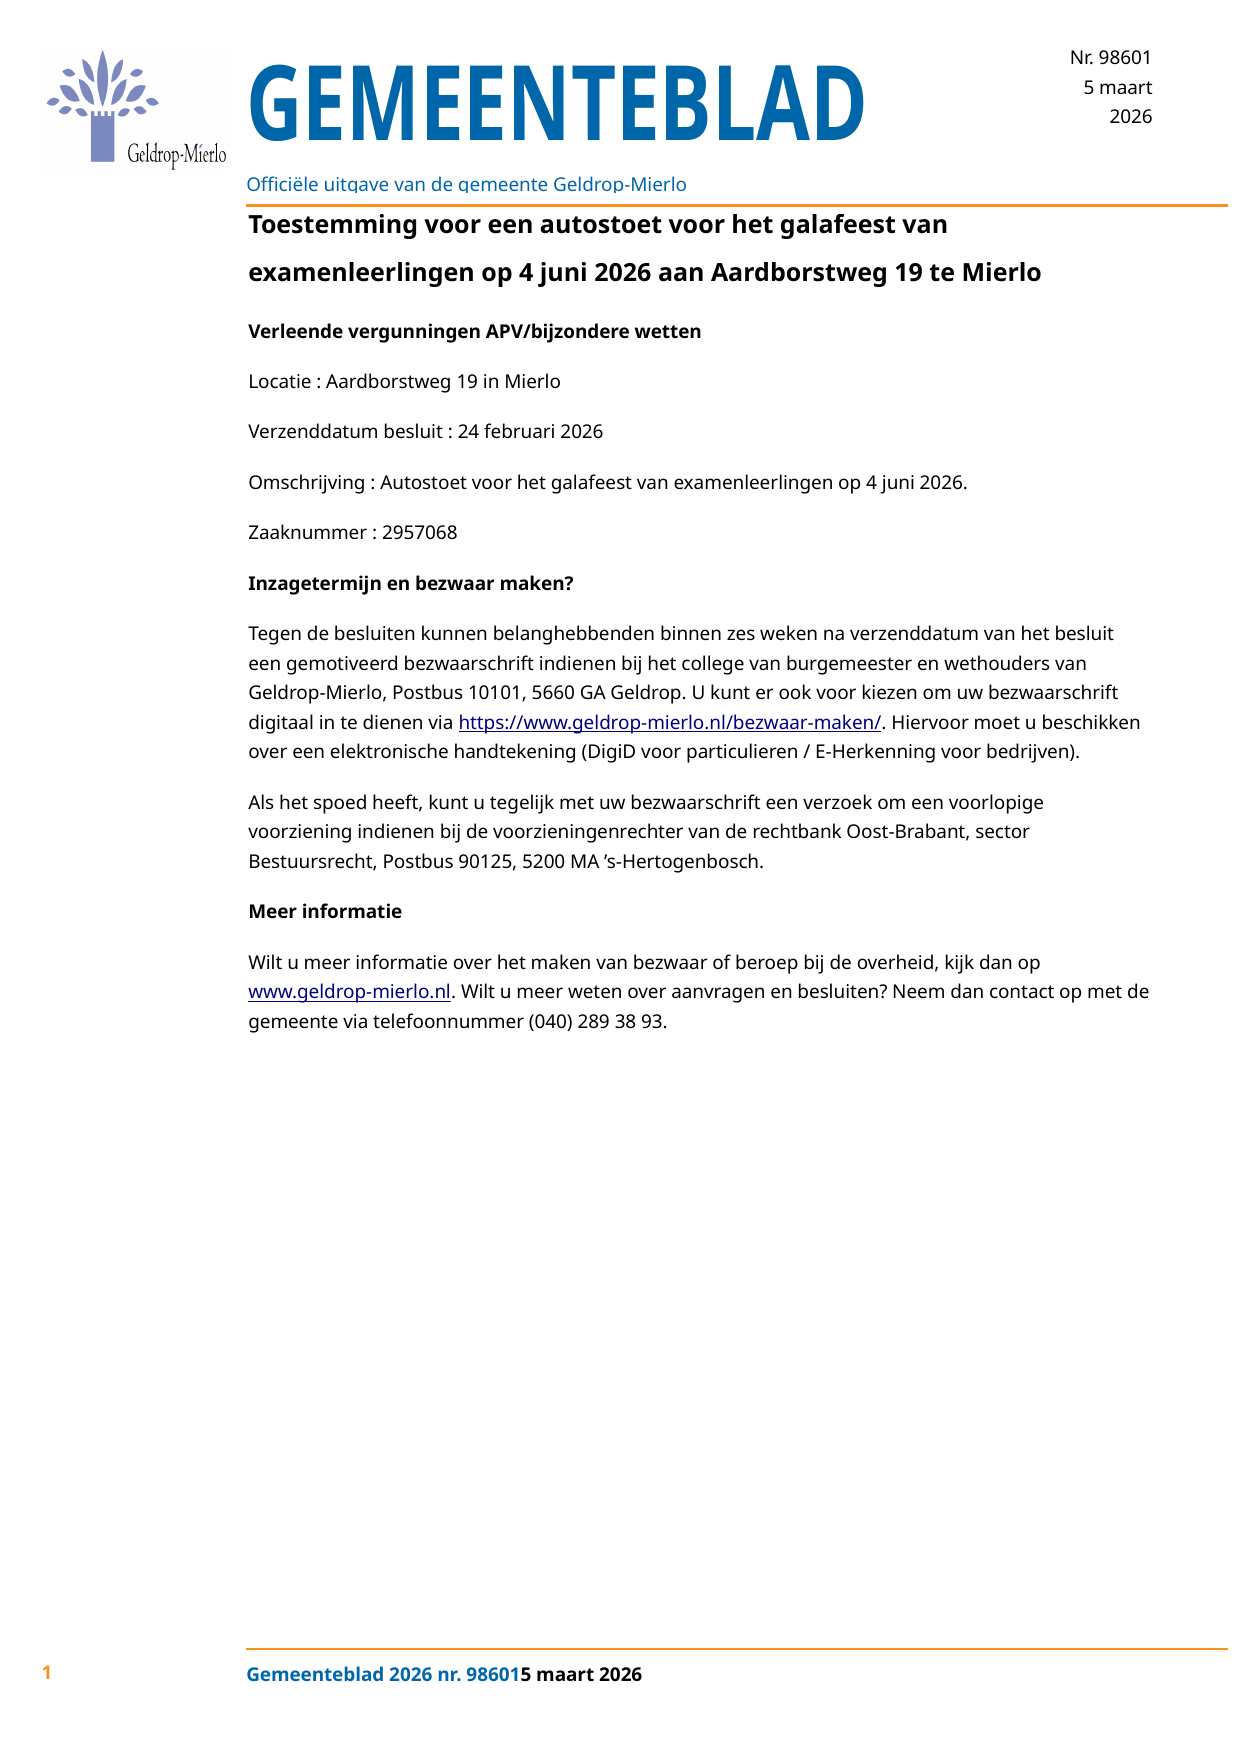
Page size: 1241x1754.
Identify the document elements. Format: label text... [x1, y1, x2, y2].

text Inzagetermijn en bezwaar maken? [248, 570, 1152, 596]
text Locatie : Aardborstweg 19 in Mierlo [248, 368, 1152, 394]
text Zaaknummer : 2957068 [248, 519, 1152, 545]
text Verzenddatum besluit : 24 februari 2026 [248, 419, 1152, 444]
text Toestemming voor een autostoet voor het galafeest van examenleerlingen op 4 juni 2026 aan Aardborstweg 19 te Mierlo [248, 207, 1152, 288]
picture [41, 47, 231, 172]
text Omschrijving : Autostoet voor het galafeest van examenleerlingen op 4 juni 2026. [248, 469, 1152, 495]
text Wilt u meer informatie over het maken van bezwaar of beroep bij de overheid, kijk dan op www.geldrop-mierlo.nl. Wilt u meer weten over aanvragen en besluiten? Neem dan contact op met de gemeente via telefoonnummer (040) 289 38 93. [248, 949, 1152, 1034]
text Meer informatie [248, 899, 1152, 924]
text Als het spoed heeft, kunt u tegelijk met uw bezwaarschrift een verzoek om een voorlopige voorziening indienen bij de voorzieningenrechter van de rechtbank Oost-Brabant, sector Bestuursrecht, Postbus 90125, 5200 MA ’s-Hertogenbosch. [248, 789, 1152, 874]
text Tegen de besluiten kunnen belanghebbenden binnen zes weken na verzenddatum van het besluit een gemotiveerd bezwaarschrift indienen bij het college van burgemeester en wethouders van Geldrop-Mierlo, Postbus 10101, 5660 GA Geldrop. U kunt er ook voor kiezen om uw bezwaarschrift digitaal in te dienen via https://www.geldrop-mierlo.nl/bezwaar-maken/. Hiervoor moet u beschikken over een elektronische handtekening (DigiD voor particulieren / E-Herkenning voor bedrijven). [248, 620, 1152, 764]
text Verleende vergunningen APV/bijzondere wetten [248, 318, 1152, 344]
